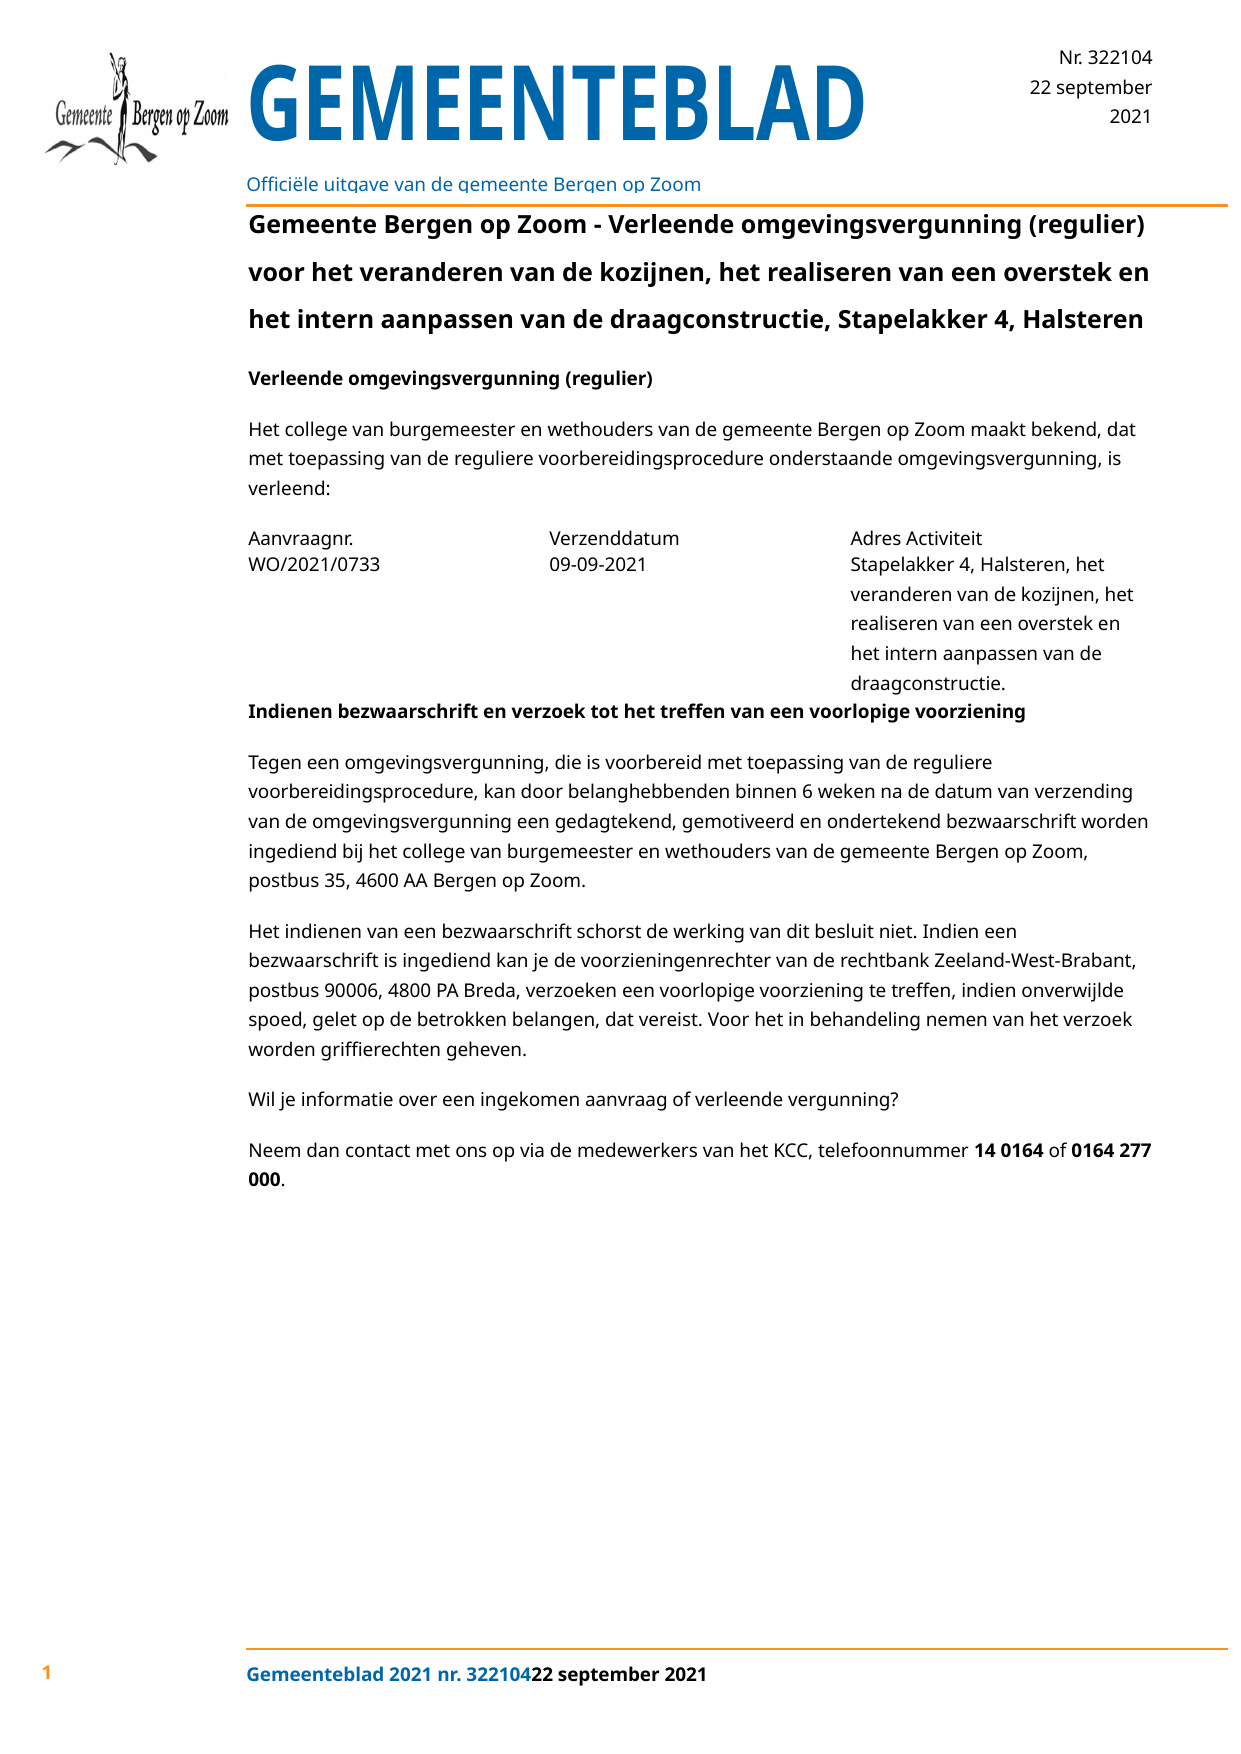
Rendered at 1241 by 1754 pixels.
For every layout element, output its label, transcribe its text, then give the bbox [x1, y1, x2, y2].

table_cell 09-09-2021 [549, 551, 850, 695]
table_cell WO/2021/0733 [248, 551, 549, 695]
table_header Adres Activiteit [850, 526, 1152, 551]
text Neem dan contact met ons op via de medewerkers van het KCC, telefoonnummer 14 0164 of 0164 277 000. [248, 1137, 1152, 1192]
table_cell Stapelakker 4, Halsteren, het veranderen van de kozijnen, het realiseren van een overstek en het intern aanpassen van de draagconstructie. [850, 551, 1152, 695]
table_header Aanvraagnr. [248, 526, 549, 551]
picture [41, 47, 231, 172]
text Tegen een omgevingsvergunning, die is voorbereid met toepassing van de reguliere voorbereidingsprocedure, kan door belanghebbenden binnen 6 weken na de datum van verzending van de omgevingsvergunning een gedagtekend, gemotiveerd en ondertekend bezwaarschrift worden ingediend bij het college van burgemeester en wethouders van de gemeente Bergen op Zoom, postbus 35, 4600 AA Bergen op Zoom. [248, 749, 1152, 893]
text Het college van burgemeester en wethouders van de gemeente Bergen op Zoom maakt bekend, dat met toepassing van de reguliere voorbereidingsprocedure onderstaande omgevingsvergunning, is verleend: [248, 416, 1152, 501]
text Wil je informatie over een ingekomen aanvraag of verleende vergunning? [248, 1087, 1152, 1112]
text Indienen bezwaarschrift en verzoek tot het treffen van een voorlopige voorziening [248, 699, 1152, 724]
text Het indienen van een bezwaarschrift schorst de werking van dit besluit niet. Indien een bezwaarschrift is ingediend kan je de voorzieningenrechter van de rechtbank Zeeland-West-Brabant, postbus 90006, 4800 PA Breda, verzoeken een voorlopige voorziening te treffen, indien onverwijlde spoed, gelet op de betrokken belangen, dat vereist. Voor het in behandeling nemen van het verzoek worden griffierechten geheven. [248, 918, 1152, 1062]
table_header Verzenddatum [549, 526, 850, 551]
text Gemeente Bergen op Zoom - Verleende omgevingsvergunning (regulier) voor het veranderen van de kozijnen, het realiseren van een overstek en het intern aanpassen van de draagconstructie, Stapelakker 4, Halsteren [248, 207, 1152, 336]
text Verleende omgevingsvergunning (regulier) [248, 366, 1152, 391]
